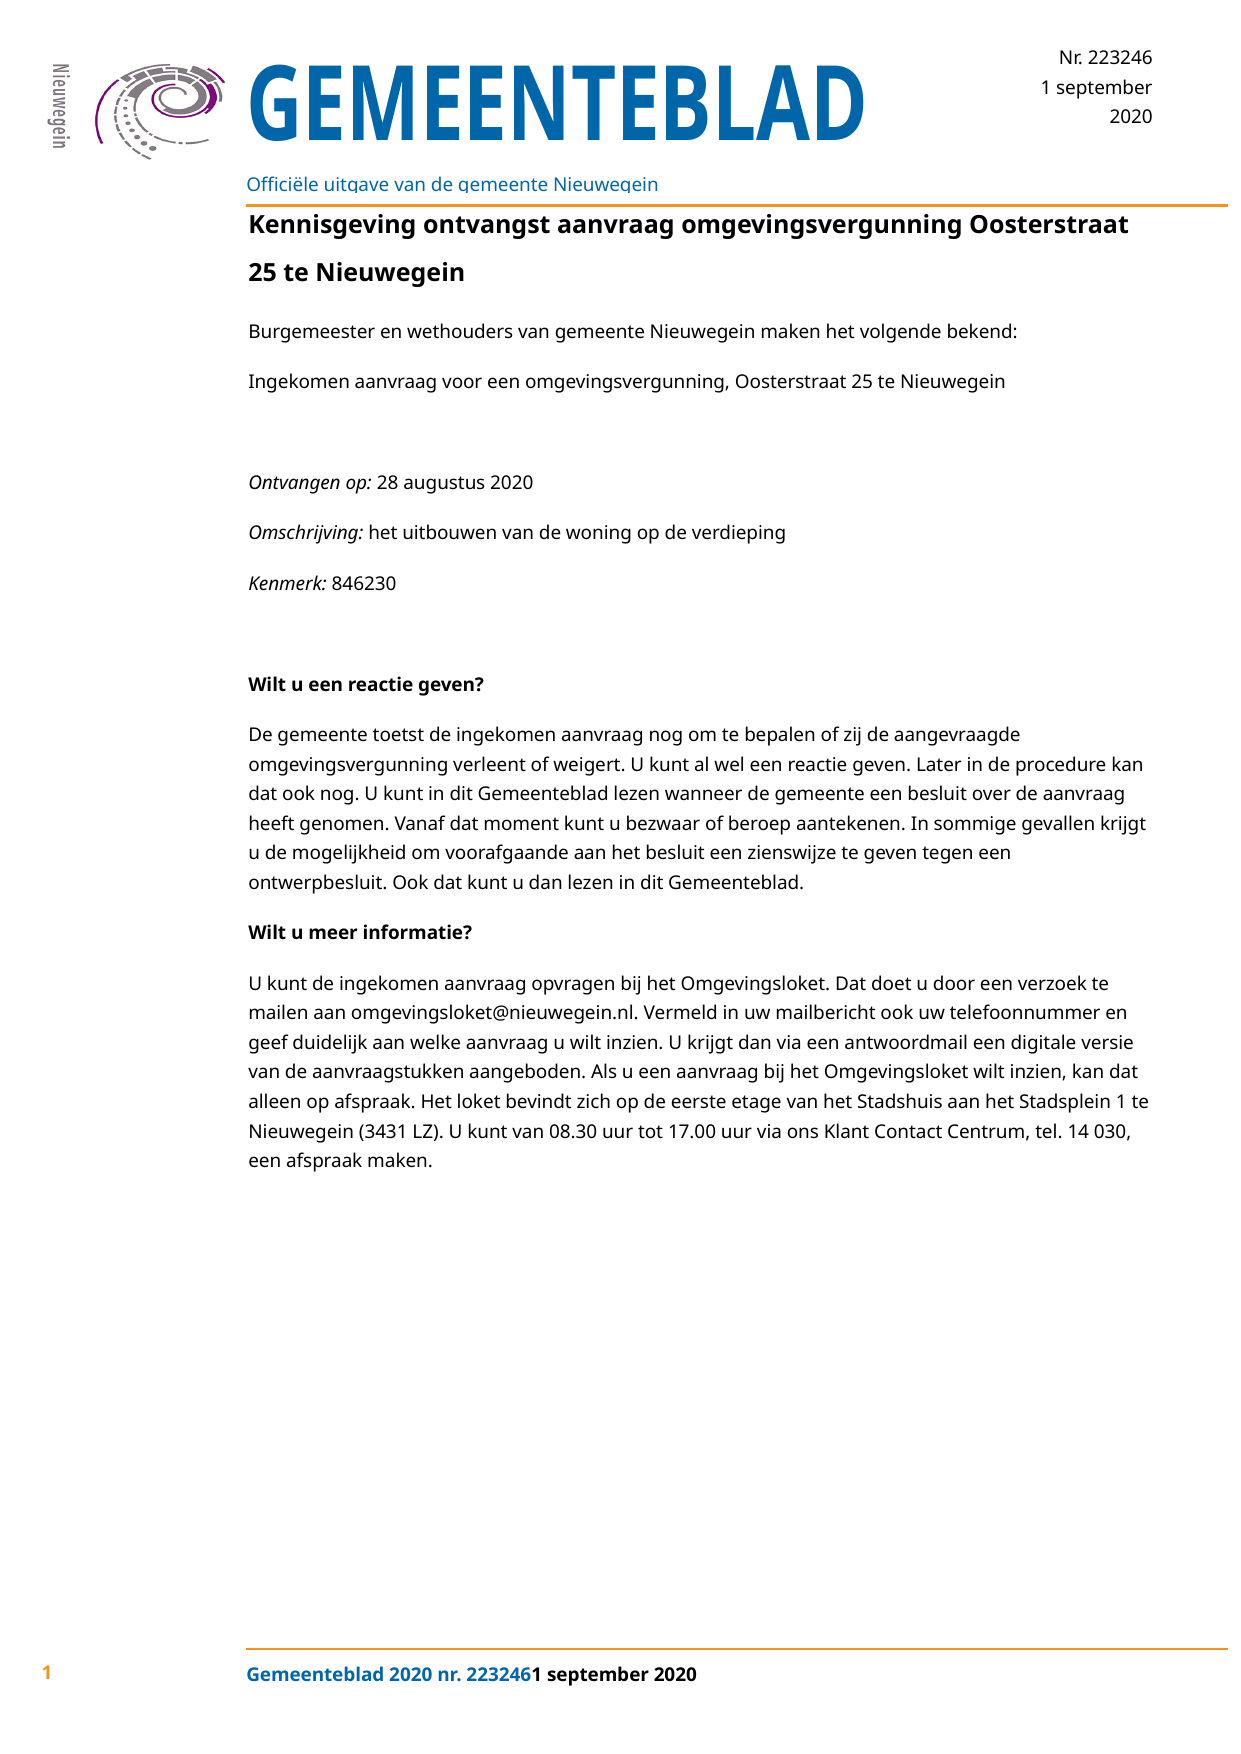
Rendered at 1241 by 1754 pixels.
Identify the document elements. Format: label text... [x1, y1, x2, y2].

text Kenmerk: 846230 [248, 570, 1152, 596]
text Omschrijving: het uitbouwen van de woning op de verdieping [248, 519, 1152, 545]
text Ingekomen aanvraag voor een omgevingsvergunning, Oosterstraat 25 te Nieuwegein [248, 368, 1152, 394]
text De gemeente toetst de ingekomen aanvraag nog om te bepalen of zij de aangevraagde omgevingsvergunning verleent of weigert. U kunt al wel een reactie geven. Later in de procedure kan dat ook nog. U kunt in dit Gemeenteblad lezen wanneer de gemeente een besluit over de aanvraag heeft genomen. Vanaf dat moment kunt u bezwaar of beroep aantekenen. In sommige gevallen krijgt u de mogelijkheid om voorafgaande aan het besluit een zienswijze te geven tegen een ontwerpbesluit. Ook dat kunt u dan lezen in dit Gemeenteblad. [248, 721, 1152, 895]
picture [41, 47, 231, 172]
text Wilt u een reactie geven? [248, 671, 1152, 697]
text Burgemeester en wethouders van gemeente Nieuwegein maken het volgende bekend: [248, 318, 1152, 344]
text U kunt de ingekomen aanvraag opvragen bij het Omgevingsloket. Dat doet u door een verzoek te mailen aan omgevingsloket@nieuwegein.nl. Vermeld in uw mailbericht ook uw telefoonnummer en geef duidelijk aan welke aanvraag u wilt inzien. U krijgt dan via een antwoordmail een digitale versie van de aanvraagstukken aangeboden. Als u een aanvraag bij het Omgevingsloket wilt inzien, kan dat alleen op afspraak. Het loket bevindt zich op de eerste etage van het Stadshuis aan het Stadsplein 1 te Nieuwegein (3431 LZ). U kunt van 08.30 uur tot 17.00 uur via ons Klant Contact Centrum, tel. 14 030, een afspraak maken. [248, 970, 1152, 1173]
text Wilt u meer informatie? [248, 919, 1152, 945]
text Ontvangen op: 28 augustus 2020 [248, 469, 1152, 495]
text Kennisgeving ontvangst aanvraag omgevingsvergunning Oosterstraat 25 te Nieuwegein [248, 207, 1152, 288]
